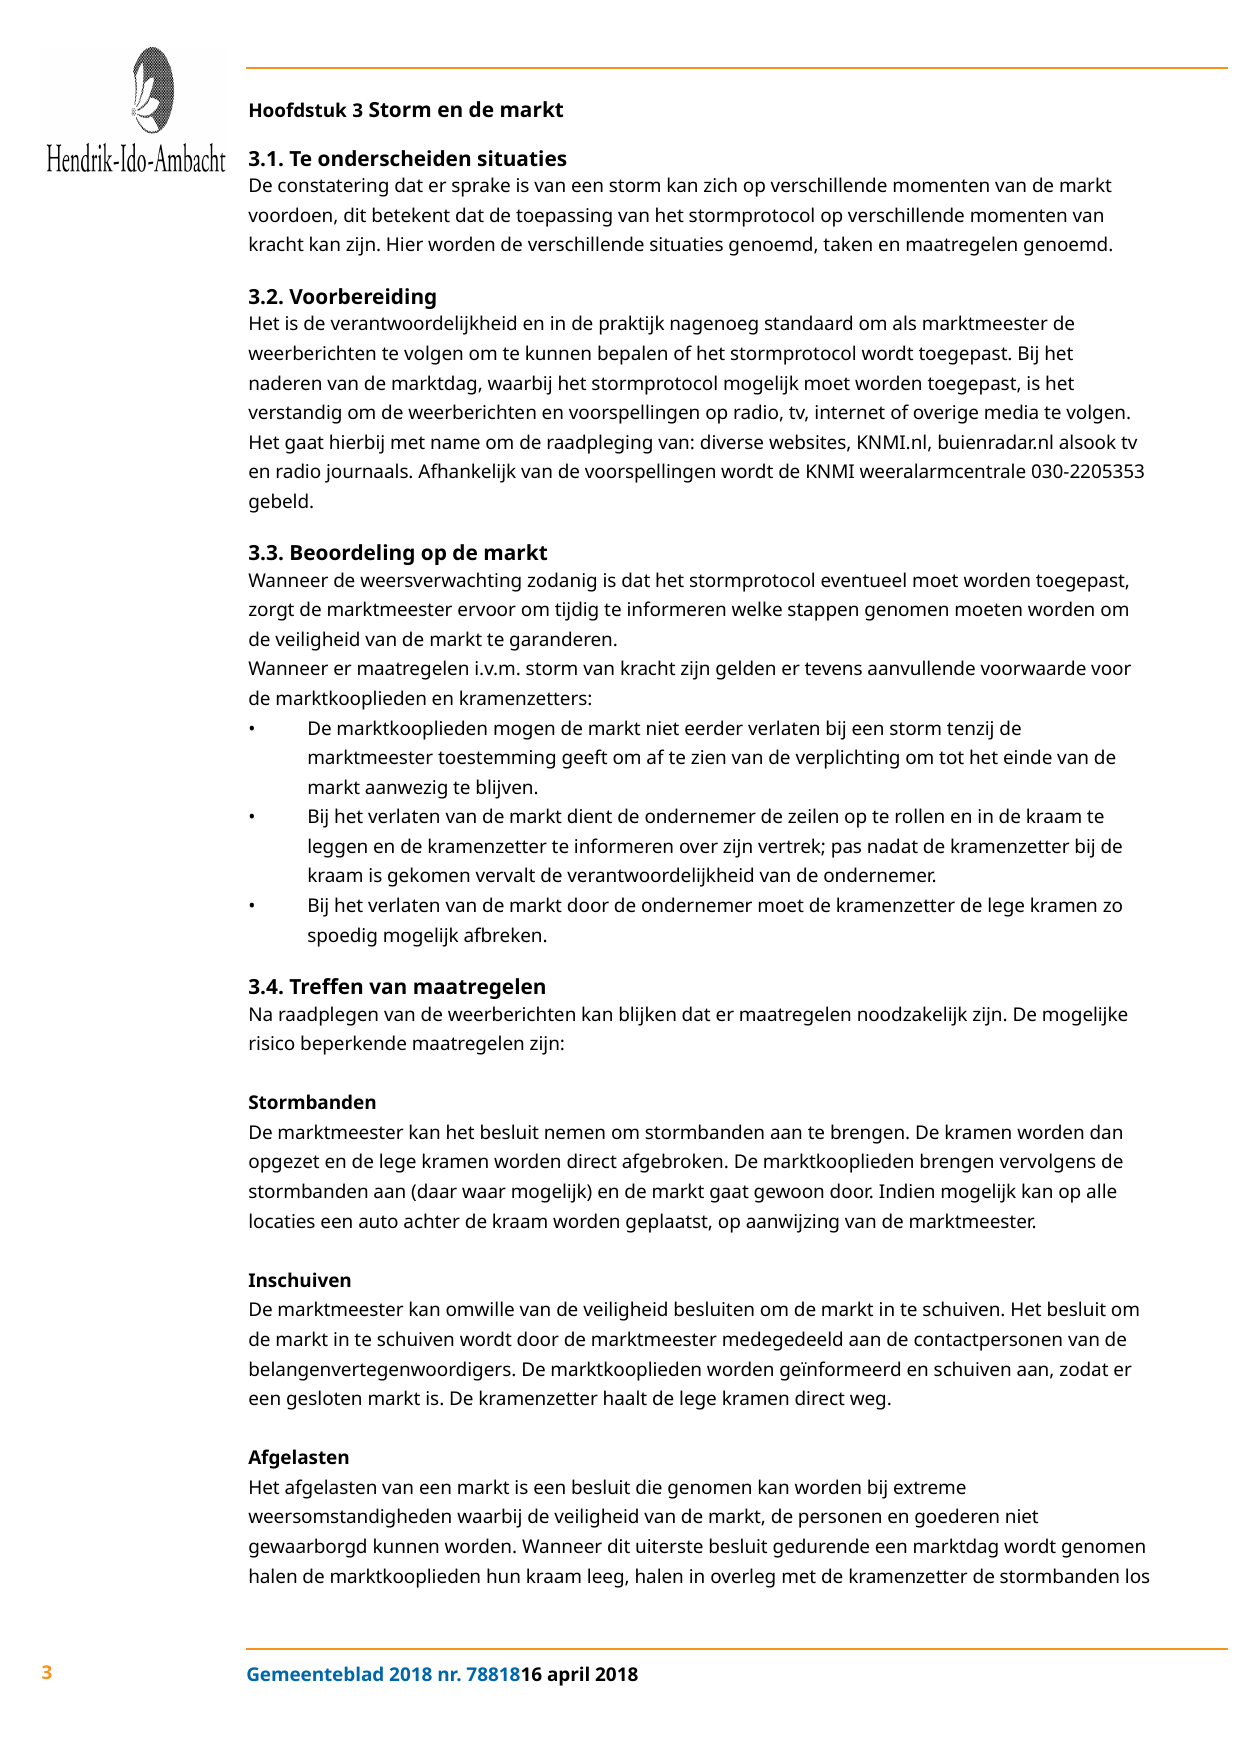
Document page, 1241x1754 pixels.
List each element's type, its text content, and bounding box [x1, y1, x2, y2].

text Afgelasten [248, 1444, 1152, 1470]
text 3.1. Te onderscheiden situaties [248, 144, 1152, 172]
list De marktkooplieden mogen de markt niet eerder verlaten bij een storm tenzij de marktmeester toestemming geeft om af te zien van de verplichting om tot het einde van de markt aanwezig te blijven. [248, 715, 1152, 800]
text Na raadplegen van de weerberichten kan blijken dat er maatregelen noodzakelijk zijn. De mogelijke risico beperkende maatregelen zijn: [248, 1001, 1152, 1056]
text Inschuiven [248, 1267, 1152, 1293]
text Wanneer er maatregelen i.v.m. storm van kracht zijn gelden er tevens aanvullende voorwaarde voor de marktkooplieden en kramenzetters: [248, 656, 1152, 711]
text Stormbanden [248, 1089, 1152, 1115]
text De constatering dat er sprake is van een storm kan zich op verschillende momenten van de markt voordoen, dit betekent dat de toepassing van het stormprotocol op verschillende momenten van kracht kan zijn. Hier worden de verschillende situaties genoemd, taken en maatregelen genoemd. [248, 172, 1152, 257]
text 3.4. Treffen van maatregelen [248, 972, 1152, 1001]
text Het afgelasten van een markt is een besluit die genomen kan worden bij extreme weersomstandigheden waarbij de veiligheid van de markt, de personen en goederen niet gewaarborgd kunnen worden. Wanneer dit uiterste besluit gedurende een marktdag wordt genomen halen de marktkooplieden hun kraam leeg, halen in overleg met de kramenzetter de stormbanden los [248, 1474, 1152, 1588]
text Hoofdstuk 3 Storm en de markt [248, 95, 1152, 123]
text Wanneer de weersverwachting zodanig is dat het stormprotocol eventueel moet worden toegepast, zorgt de marktmeester ervoor om tijdig te informeren welke stappen genomen moeten worden om de veiligheid van de markt te garanderen. [248, 567, 1152, 652]
text 3.3. Beoordeling op de markt [248, 538, 1152, 567]
list Bij het verlaten van de markt dient de ondernemer de zeilen op te rollen en in de kraam te leggen en de kramenzetter te informeren over zijn vertrek; pas nadat de kramenzetter bij de kraam is gekomen vervalt de verantwoordelijkheid van de ondernemer. [248, 803, 1152, 888]
picture [41, 47, 231, 172]
text 3.2. Voorbereiding [248, 282, 1152, 311]
text Het is de verantwoordelijkheid en in de praktijk nagenoeg standaard om als marktmeester de weerberichten te volgen om te kunnen bepalen of het stormprotocol wordt toegepast. Bij het naderen van de marktdag, waarbij het stormprotocol mogelijk moet worden toegepast, is het verstandig om de weerberichten en voorspellingen op radio, tv, internet of overige media te volgen. Het gaat hierbij met name om de raadpleging van: diverse websites, KNMI.nl, buienradar.nl alsook tv en radio journaals. Afhankelijk van de voorspellingen wordt de KNMI weeralarmcentrale 030-2205353 gebeld. [248, 311, 1152, 514]
text De marktmeester kan het besluit nemen om stormbanden aan te brengen. De kramen worden dan opgezet en de lege kramen worden direct afgebroken. De marktkooplieden brengen vervolgens de stormbanden aan (daar waar mogelijk) en de markt gaat gewoon door. Indien mogelijk kan op alle locaties een auto achter de kraam worden geplaatst, op aanwijzing van de marktmeester. [248, 1119, 1152, 1233]
text De marktmeester kan omwille van de veiligheid besluiten om de markt in te schuiven. Het besluit om de markt in te schuiven wordt door de marktmeester medegedeeld aan de contactpersonen van de belangenvertegenwoordigers. De marktkooplieden worden geïnformeerd en schuiven aan, zodat er een gesloten markt is. De kramenzetter haalt de lege kramen direct weg. [248, 1297, 1152, 1411]
list Bij het verlaten van de markt door de ondernemer moet de kramenzetter de lege kramen zo spoedig mogelijk afbreken. [248, 892, 1152, 948]
